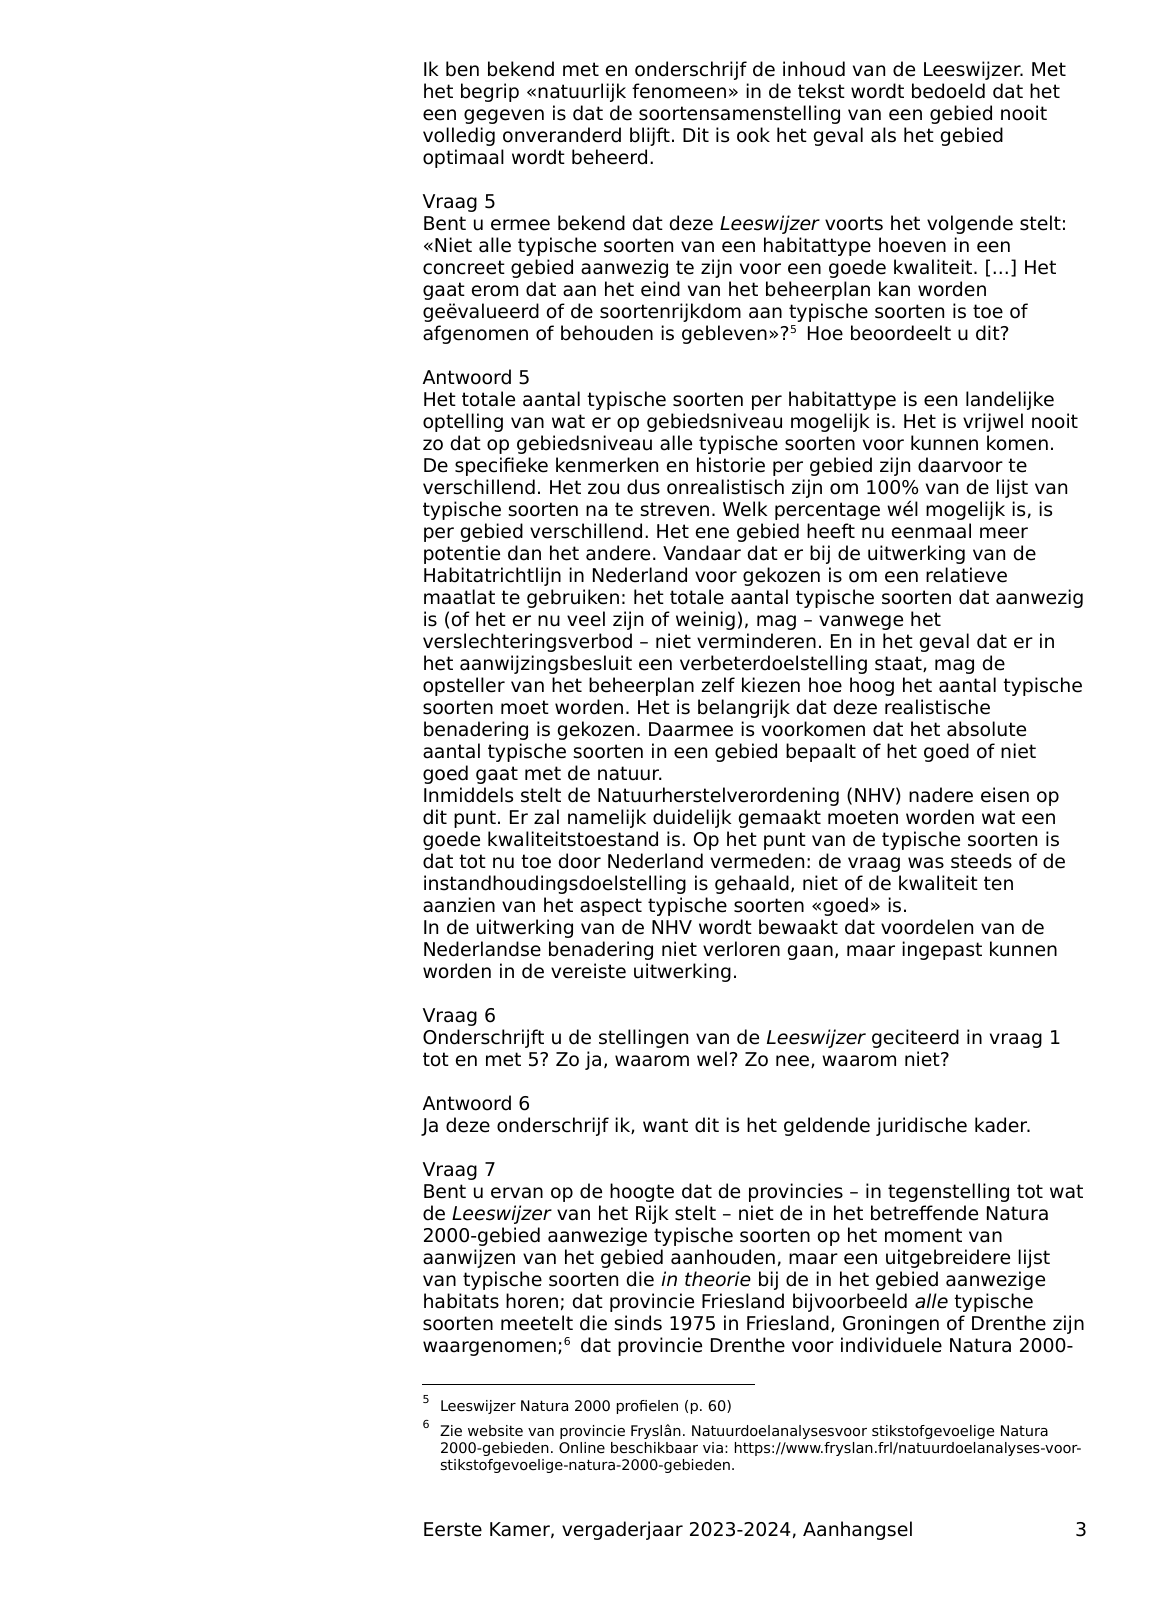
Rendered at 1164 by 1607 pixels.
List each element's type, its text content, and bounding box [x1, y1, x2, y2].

text Vraag 5 [422, 191, 1087, 213]
text Bent u ervan op de hoogte dat de provincies – in tegenstelling tot wat de Leeswijzer van het Rijk stelt – niet de in het betreffende Natura 2000-gebied aanwezige typische soorten op het moment van aanwijzen van het gebied aanhouden, maar een uitgebreidere lijst van typische soorten die in theorie bij de in het gebied aanwezige habitats horen; dat provincie Friesland bijvoorbeeld alle typische soorten meetelt die sinds 1975 in Friesland, Groningen of Drenthe zijn waargenomen; dat provincie Drenthe voor individuele Natura 2000- [422, 1181, 1087, 1357]
text In de uitwerking van de NHV wordt bewaakt dat voordelen van de Nederlandse benadering niet verloren gaan, maar ingepast kunnen worden in de vereiste uitwerking. [422, 917, 1087, 983]
text Zie website van provincie Fryslân. Natuurdoelanalysesvoor stikstofgevoelige Natura 2000-gebieden. Online beschikbaar via: https://www.fryslan.frl/natuurdoelanalyses-voor-stikstofgevoelige-natura-2000-gebieden. [422, 1418, 1087, 1474]
text Onderschrijft u de stellingen van de Leeswijzer geciteerd in vraag 1 tot en met 5? Zo ja, waarom wel? Zo nee, waarom niet? [422, 1027, 1087, 1071]
text Inmiddels stelt de Natuurherstelverordening (NHV) nadere eisen op dit punt. Er zal namelijk duidelijk gemaakt moeten worden wat een goede kwaliteitstoestand is. Op het punt van de typische soorten is dat tot nu toe door Nederland vermeden: de vraag was steeds of de instandhoudingsdoelstelling is gehaald, niet of de kwaliteit ten aanzien van het aspect typische soorten «goed» is. [422, 785, 1087, 917]
text Leeswijzer Natura 2000 profielen (p. 60) [422, 1393, 1087, 1416]
text Vraag 7 [422, 1159, 1087, 1181]
text Ja deze onderschrijf ik, want dit is het geldende juridische kader. [422, 1115, 1087, 1137]
text Antwoord 6 [422, 1093, 1087, 1115]
text Antwoord 5 [422, 367, 1087, 389]
text Bent u ermee bekend dat deze Leeswijzer voorts het volgende stelt: «Niet alle typische soorten van een habitattype hoeven in een concreet gebied aanwezig te zijn voor een goede kwaliteit. [...] Het gaat erom dat aan het eind van het beheerplan kan worden geëvalueerd of de soortenrijkdom aan typische soorten is toe of afgenomen of behouden is gebleven»? Hoe beoordeelt u dit? [422, 213, 1087, 345]
text Het totale aantal typische soorten per habitattype is een landelijke optelling van wat er op gebiedsniveau mogelijk is. Het is vrijwel nooit zo dat op gebiedsniveau alle typische soorten voor kunnen komen. De specifieke kenmerken en historie per gebied zijn daarvoor te verschillend. Het zou dus onrealistisch zijn om 100% van de lijst van typische soorten na te streven. Welk percentage wél mogelijk is, is per gebied verschillend. Het ene gebied heeft nu eenmaal meer potentie dan het andere. Vandaar dat er bij de uitwerking van de Habitatrichtlijn in Nederland voor gekozen is om een relatieve maatlat te gebruiken: het totale aantal typische soorten dat aanwezig is (of het er nu veel zijn of weinig), mag – vanwege het verslechteringsverbod – niet verminderen. En in het geval dat er in het aanwijzingsbesluit een verbeterdoelstelling staat, mag de opsteller van het beheerplan zelf kiezen hoe hoog het aantal typische soorten moet worden. Het is belangrijk dat deze realistische benadering is gekozen. Daarmee is voorkomen dat het absolute aantal typische soorten in een gebied bepaalt of het goed of niet goed gaat met de natuur. [422, 389, 1087, 785]
text Vraag 6 [422, 1005, 1087, 1027]
text Ik ben bekend met en onderschrijf de inhoud van de Leeswijzer. Met het begrip «natuurlijk fenomeen» in de tekst wordt bedoeld dat het een gegeven is dat de soortensamenstelling van een gebied nooit volledig onveranderd blijft. Dit is ook het geval als het gebied optimaal wordt beheerd. [422, 59, 1087, 169]
